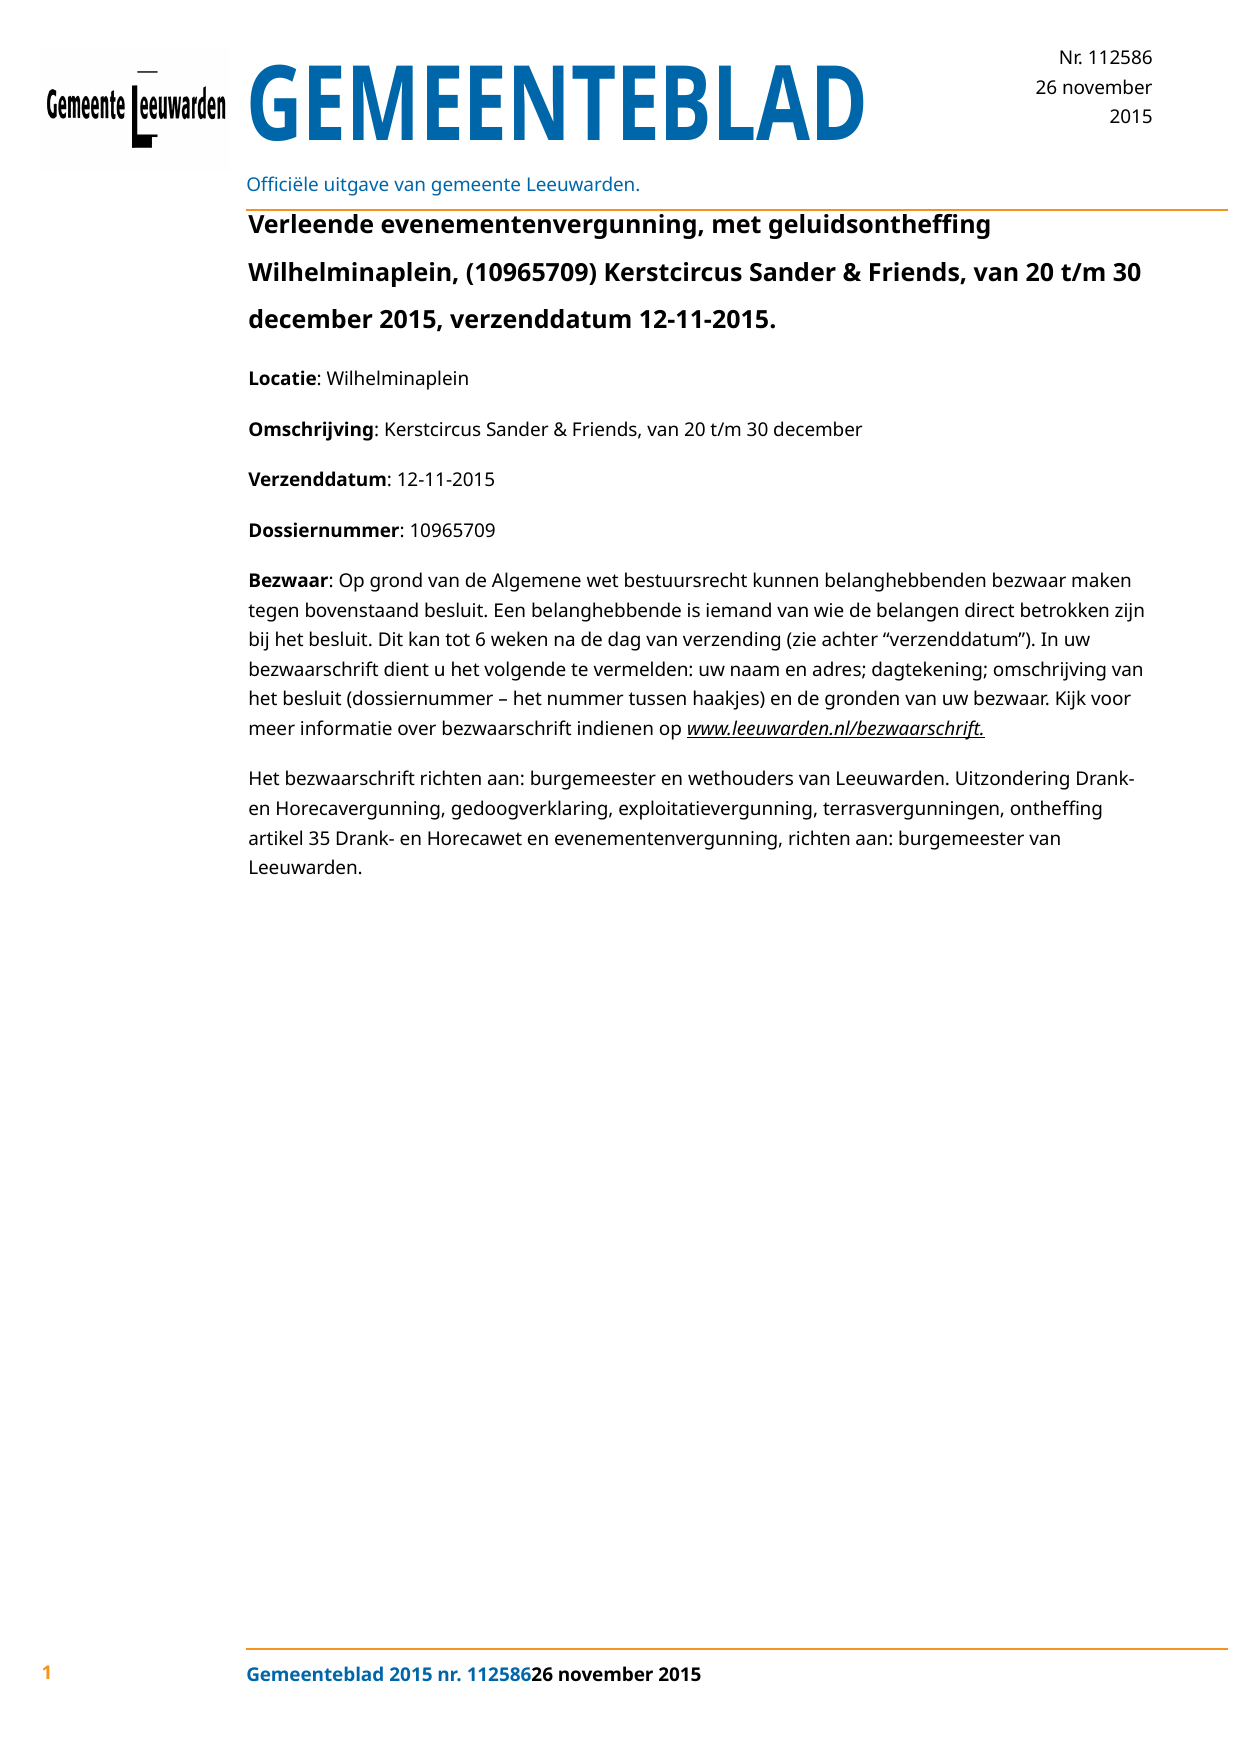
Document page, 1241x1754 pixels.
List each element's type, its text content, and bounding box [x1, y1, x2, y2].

text Dossiernummer: 10965709 [248, 517, 1152, 542]
text Bezwaar: Op grond van de Algemene wet bestuursrecht kunnen belanghebbenden bezwaar maken tegen bovenstaand besluit. Een belanghebbende is iemand van wie de belangen direct betrokken zijn bij het besluit. Dit kan tot 6 weken na de dag van verzending (zie achter “verzenddatum”). In uw bezwaarschrift dient u het volgende te vermelden: uw naam en adres; dagtekening; omschrijving van het besluit (dossiernummer – het nummer tussen haakjes) en de gronden van uw bezwaar. Kijk voor meer informatie over bezwaarschrift indienen op www.leeuwarden.nl/bezwaarschrift. [248, 567, 1152, 741]
text Verzenddatum: 12-11-2015 [248, 466, 1152, 492]
text Verleende evenementenvergunning, met geluidsontheffing Wilhelminaplein, (10965709) Kerstcircus Sander & Friends, van 20 t/m 30 december 2015, verzenddatum 12-11-2015. [248, 211, 1152, 336]
text Het bezwaarschrift richten aan: burgemeester en wethouders van Leeuwarden. Uitzondering Drank- en Horecavergunning, gedoogverklaring, exploitatievergunning, terrasvergunningen, ontheffing artikel 35 Drank- en Horecawet en evenementenvergunning, richten aan: burgemeester van Leeuwarden. [248, 766, 1152, 880]
picture [41, 47, 231, 172]
text Omschrijving: Kerstcircus Sander & Friends, van 20 t/m 30 december [248, 416, 1152, 442]
text Locatie: Wilhelminaplein [248, 366, 1152, 391]
